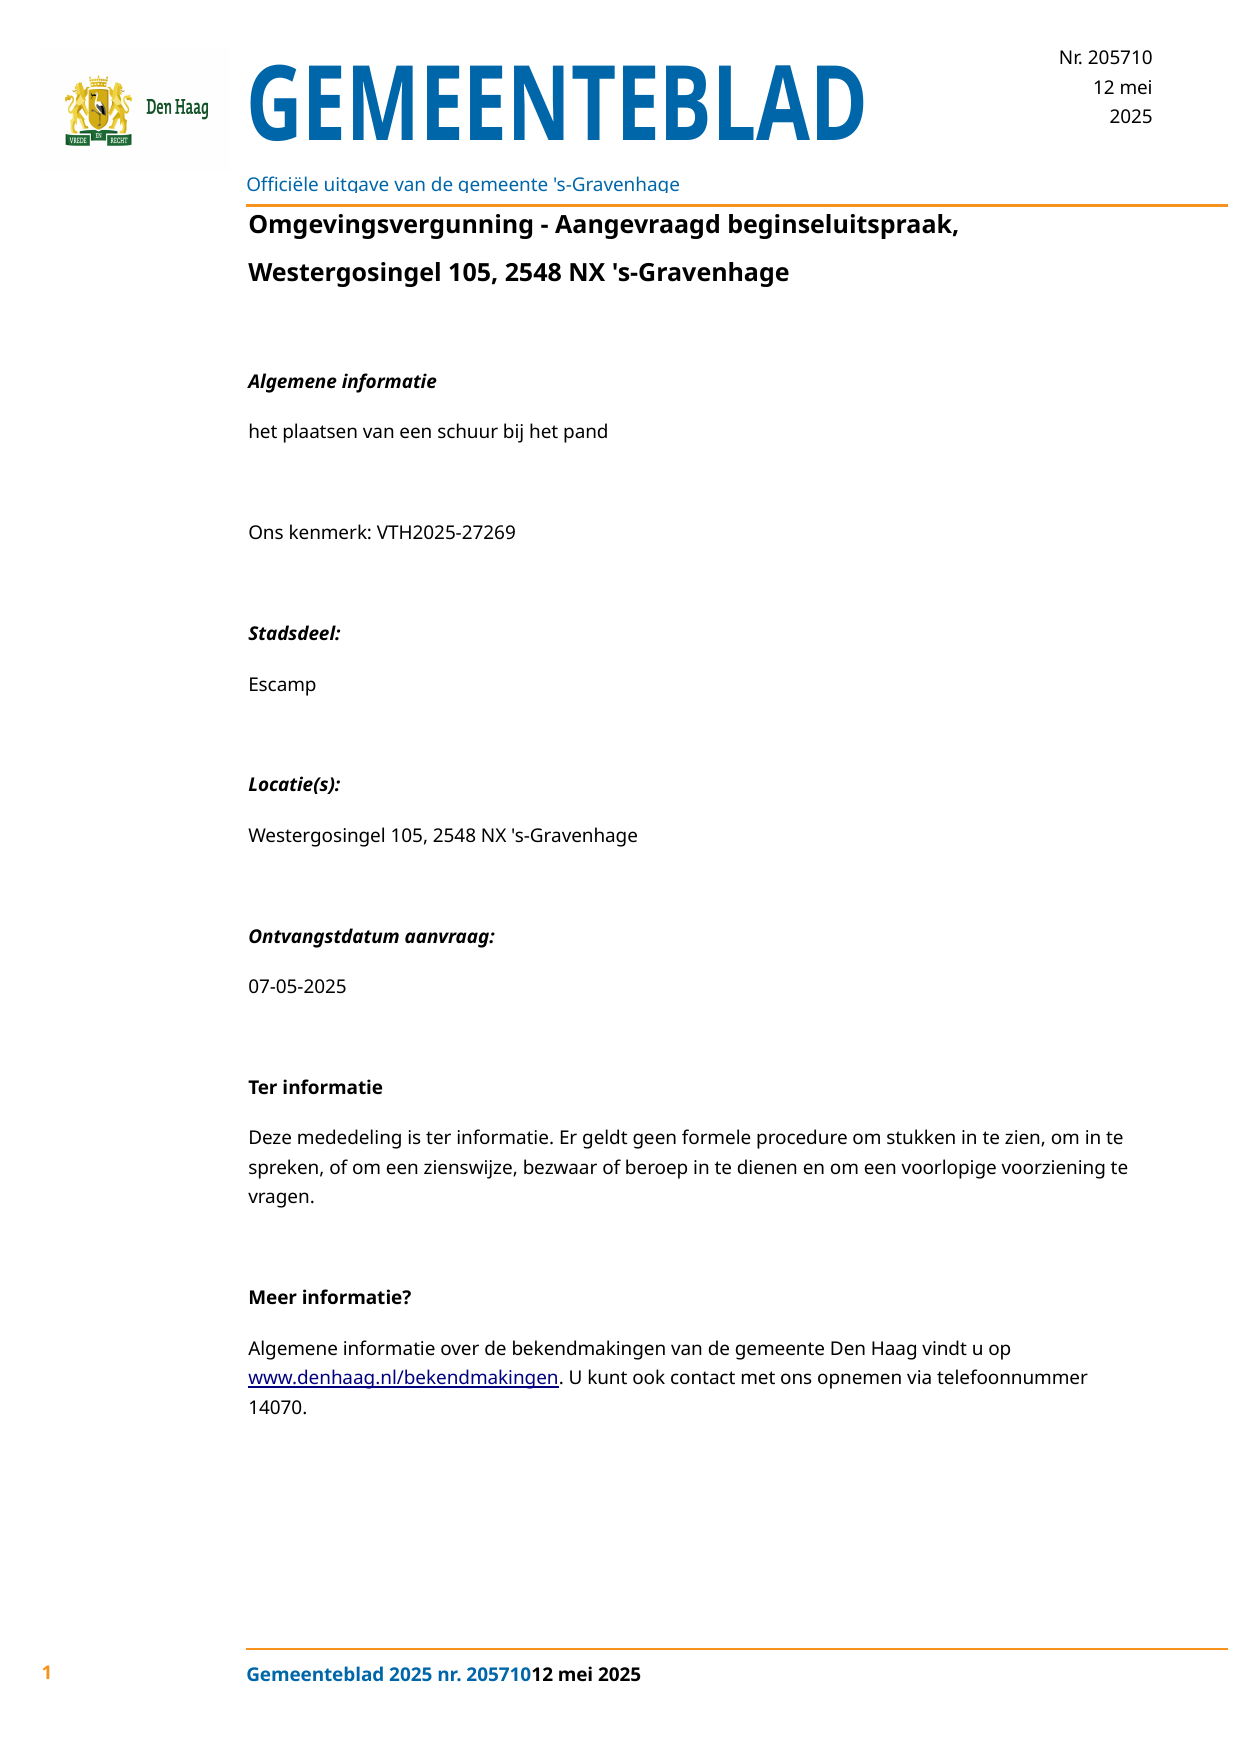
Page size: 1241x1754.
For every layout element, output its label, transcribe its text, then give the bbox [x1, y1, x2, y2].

text Ons kenmerk: VTH2025-27269 [248, 519, 1152, 545]
text Algemene informatie over de bekendmakingen van de gemeente Den Haag vindt u op www.denhaag.nl/bekendmakingen. U kunt ook contact met ons opnemen via telefoonnummer 14070. [248, 1335, 1152, 1420]
text Deze mededeling is ter informatie. Er geldt geen formele procedure om stukken in te zien, om in te spreken, of om een zienswijze, bezwaar of beroep in te dienen en om een voorlopige voorziening te vragen. [248, 1124, 1152, 1209]
text Algemene informatie [248, 368, 1152, 394]
text Westergosingel 105, 2548 NX 's-Gravenhage [248, 822, 1152, 848]
text Meer informatie? [248, 1284, 1152, 1310]
text Stadsdeel: [248, 620, 1152, 646]
text Locatie(s): [248, 772, 1152, 797]
text Ter informatie [248, 1074, 1152, 1100]
text Escamp [248, 671, 1152, 697]
text Ontvangstdatum aanvraag: [248, 923, 1152, 949]
text 07-05-2025 [248, 973, 1152, 999]
text het plaatsen van een schuur bij het pand [248, 419, 1152, 444]
picture [41, 47, 231, 172]
text Omgevingsvergunning - Aangevraagd beginseluitspraak, Westergosingel 105, 2548 NX 's-Gravenhage [248, 207, 1152, 288]
